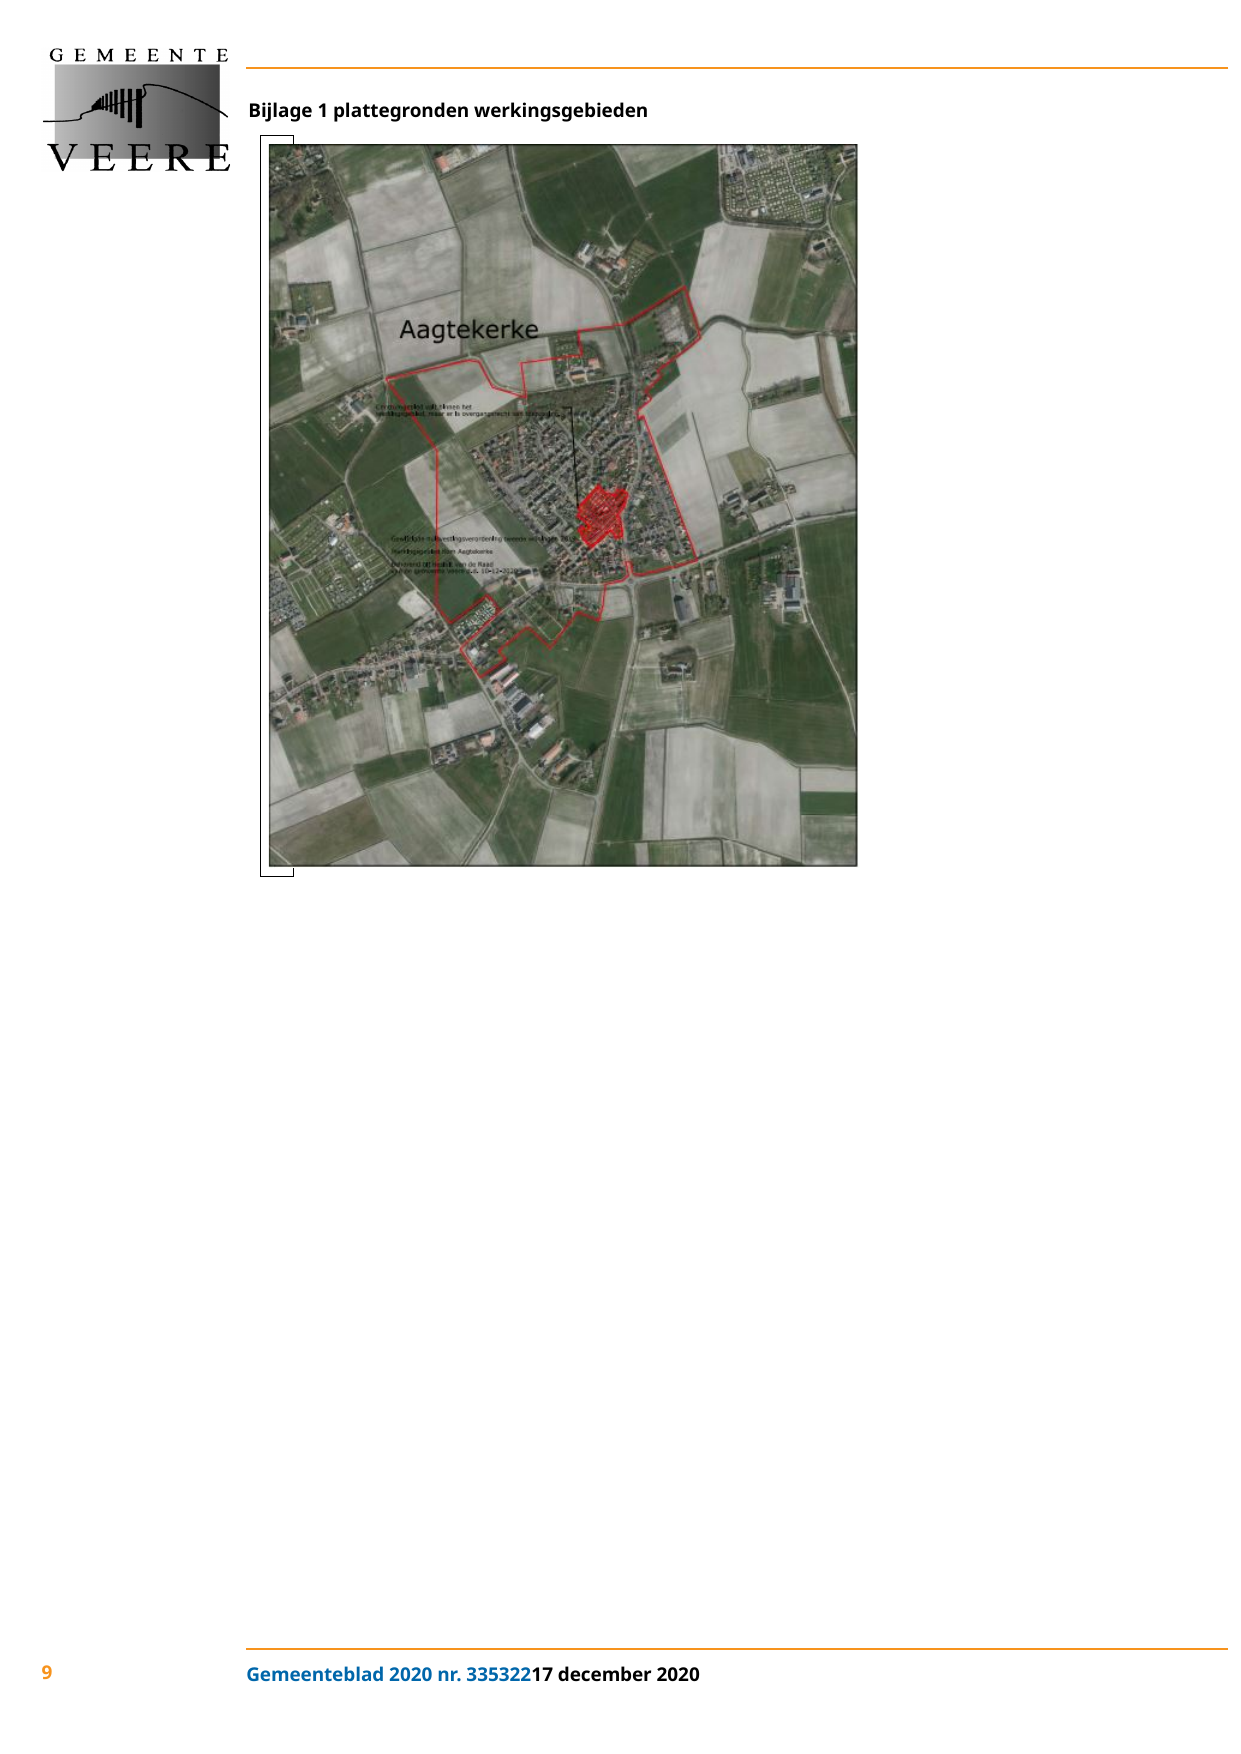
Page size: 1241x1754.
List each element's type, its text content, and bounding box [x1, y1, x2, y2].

picture [268, 144, 860, 868]
picture [41, 47, 231, 172]
text Bijlage 1 plattegronden werkingsgebieden [248, 95, 1152, 123]
